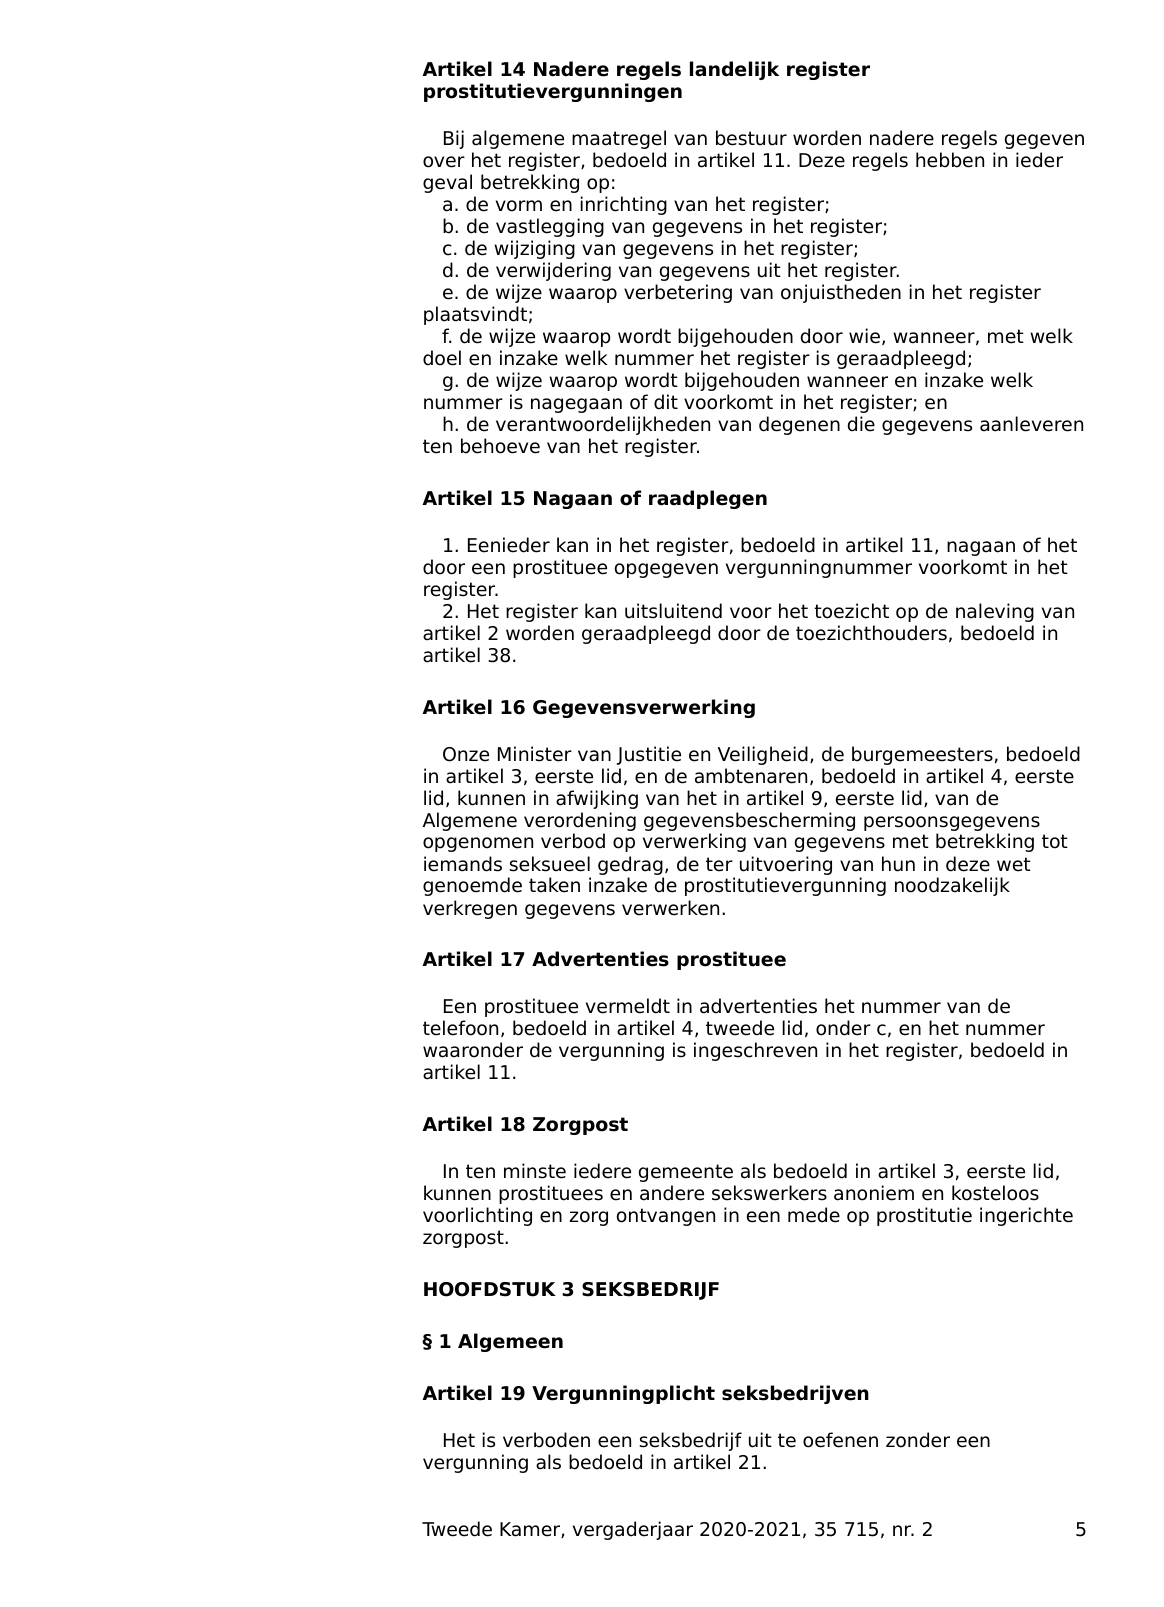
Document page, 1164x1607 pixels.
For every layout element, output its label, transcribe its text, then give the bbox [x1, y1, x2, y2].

text 2. Het register kan uitsluitend voor het toezicht op de naleving van artikel 2 worden geraadpleegd door de toezichthouders, bedoeld in artikel 38. [422, 601, 1087, 667]
text b. de vastlegging van gegevens in het register; [422, 216, 1087, 238]
text c. de wijziging van gegevens in het register; [422, 238, 1087, 260]
text e. de wijze waarop verbetering van onjuistheden in het register plaatsvindt; [422, 282, 1087, 326]
subtitle Artikel 17 Advertenties prostituee [422, 949, 1087, 971]
text f. de wijze waarop wordt bijgehouden door wie, wanneer, met welk doel en inzake welk nummer het register is geraadpleegd; [422, 326, 1087, 370]
text d. de verwijdering van gegevens uit het register. [422, 260, 1087, 282]
text Onze Minister van Justitie en Veiligheid, de burgemeesters, bedoeld in artikel 3, eerste lid, en de ambtenaren, bedoeld in artikel 4, eerste lid, kunnen in afwijking van het in artikel 9, eerste lid, van de Algemene verordening gegevensbescherming persoonsgegevens opgenomen verbod op verwerking van gegevens met betrekking tot iemands seksueel gedrag, de ter uitvoering van hun in deze wet genoemde taken inzake de prostitutievergunning noodzakelijk verkregen gegevens verwerken. [422, 743, 1087, 919]
text Bij algemene maatregel van bestuur worden nadere regels gegeven over het register, bedoeld in artikel 11. Deze regels hebben in ieder geval betrekking op: [422, 128, 1087, 194]
subtitle § 1 Algemeen [422, 1331, 1087, 1353]
subtitle Artikel 16 Gegevensverwerking [422, 697, 1087, 718]
text 1. Eenieder kan in het register, bedoeld in artikel 11, nagaan of het door een prostituee opgegeven vergunningnummer voorkomt in het register. [422, 535, 1087, 601]
subtitle Artikel 18 Zorgpost [422, 1114, 1087, 1136]
subtitle Artikel 15 Nagaan of raadplegen [422, 488, 1087, 510]
text Een prostituee vermeldt in advertenties het nummer van de telefoon, bedoeld in artikel 4, tweede lid, onder c, en het nummer waaronder de vergunning is ingeschreven in het register, bedoeld in artikel 11. [422, 996, 1087, 1084]
subtitle HOOFDSTUK 3 SEKSBEDRIJF [422, 1279, 1087, 1301]
text Het is verboden een seksbedrijf uit te oefenen zonder een vergunning als bedoeld in artikel 21. [422, 1430, 1087, 1474]
text h. de verantwoordelijkheden van degenen die gegevens aanleveren ten behoeve van het register. [422, 414, 1087, 458]
subtitle Artikel 19 Vergunningplicht seksbedrijven [422, 1383, 1087, 1405]
text g. de wijze waarop wordt bijgehouden wanneer en inzake welk nummer is nagegaan of dit voorkomt in het register; en [422, 370, 1087, 414]
text a. de vorm en inrichting van het register; [422, 194, 1087, 216]
subtitle Artikel 14 Nadere regels landelijk register prostitutievergunningen [422, 59, 1087, 103]
text In ten minste iedere gemeente als bedoeld in artikel 3, eerste lid, kunnen prostituees en andere sekswerkers anoniem en kosteloos voorlichting en zorg ontvangen in een mede op prostitutie ingerichte zorgpost. [422, 1161, 1087, 1249]
